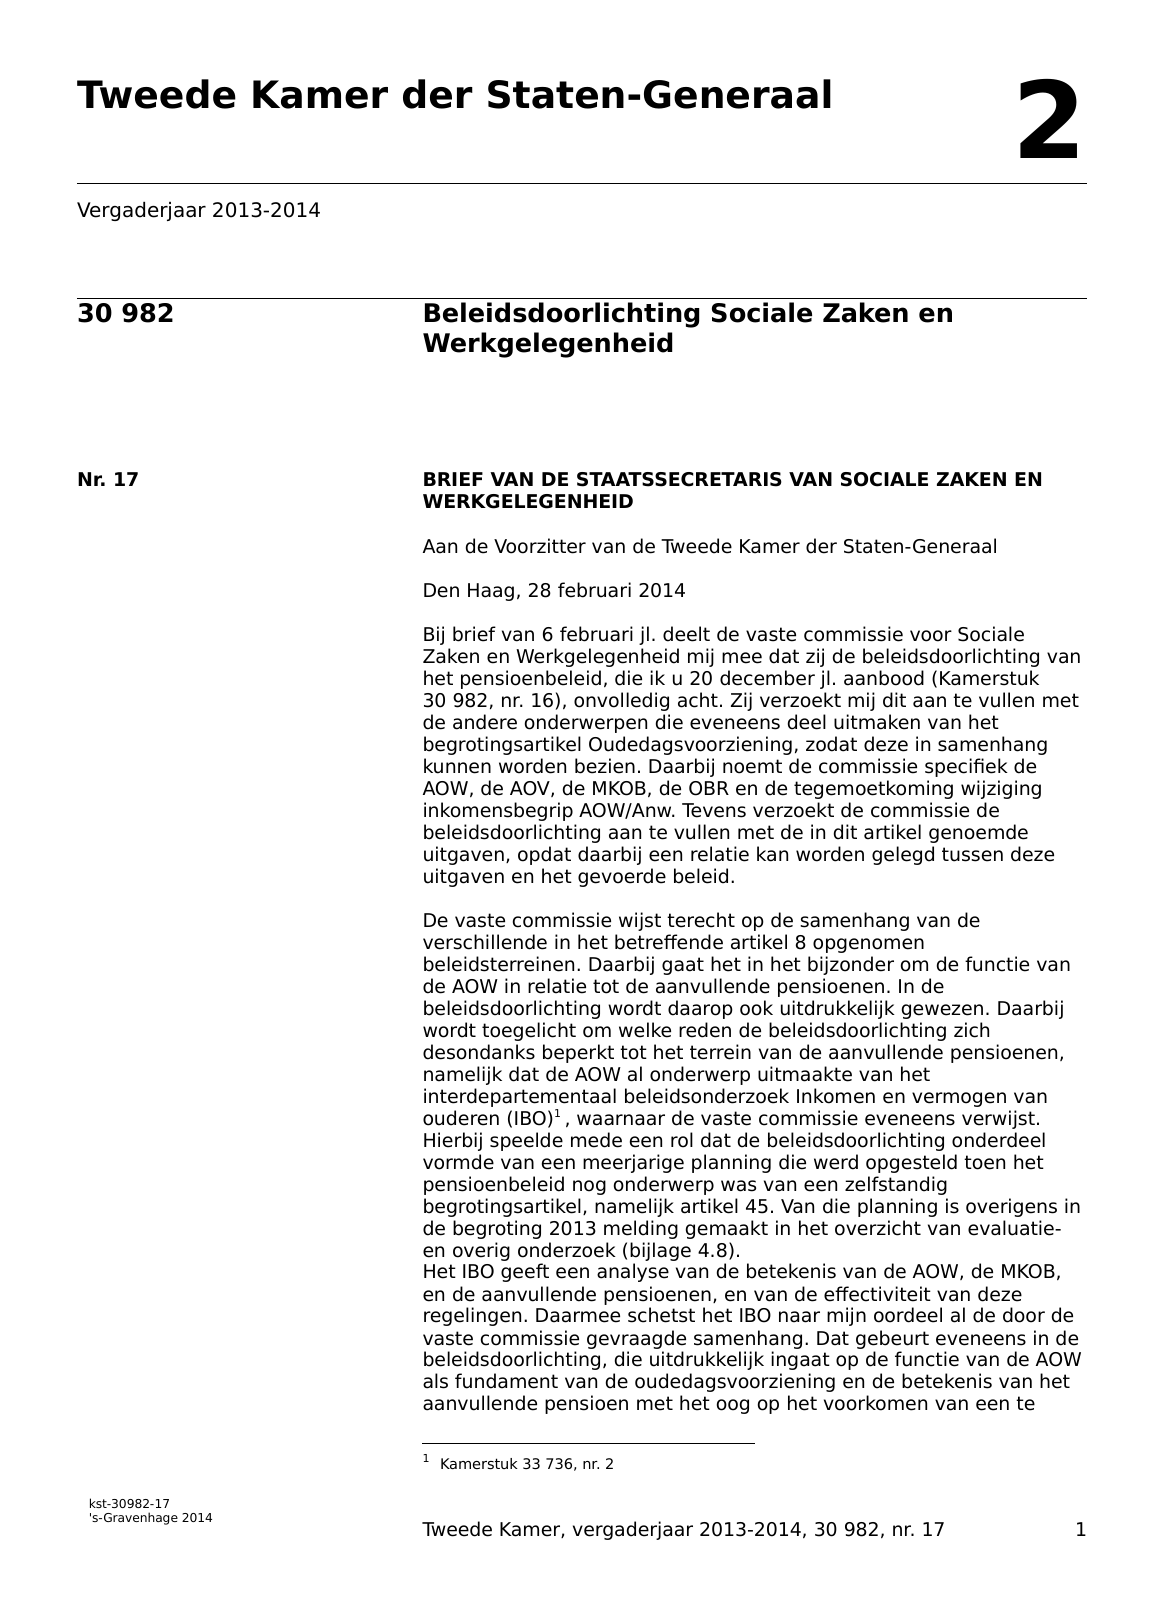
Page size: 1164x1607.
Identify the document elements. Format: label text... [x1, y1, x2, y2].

table_header Tweede Kamer der Staten-Generaal [77, 59, 886, 183]
table_header 2 [886, 59, 1087, 183]
subtitle 30 982 Beleidsdoorlichting Sociale Zaken en Werkgelegenheid [77, 299, 1087, 358]
text De vaste commissie wijst terecht op de samenhang van de verschillende in het betreffende artikel 8 opgenomen beleidsterreinen. Daarbij gaat het in het bijzonder om de functie van de AOW in relatie tot de aanvullende pensioenen. In de beleidsdoorlichting wordt daarop ook uitdrukkelijk gewezen. Daarbij wordt toegelicht om welke reden de beleidsdoorlichting zich desondanks beperkt tot het terrein van de aanvullende pensioenen, namelijk dat de AOW al onderwerp uitmaakte van het interdepartementaal beleidsonderzoek Inkomen en vermogen van ouderen (IBO), waarnaar de vaste commissie eveneens verwijst. Hierbij speelde mede een rol dat de beleidsdoorlichting onderdeel vormde van een meerjarige planning die werd opgesteld toen het pensioenbeleid nog onderwerp was van een zelfstandig begrotingsartikel, namelijk artikel 45. Van die planning is overigens in de begroting 2013 melding gemaakt in het overzicht van evaluatie- en overig onderzoek (bijlage 4.8). [422, 910, 1087, 1261]
text Bij brief van 6 februari jl. deelt de vaste commissie voor Sociale Zaken en Werkgelegenheid mij mee dat zij de beleidsdoorlichting van het pensioenbeleid, die ik u 20 december jl. aanbood (Kamerstuk 30 982, nr. 16), onvolledig acht. Zij verzoekt mij dit aan te vullen met de andere onderwerpen die eveneens deel uitmaken van het begrotingsartikel Oudedagsvoorziening, zodat deze in samenhang kunnen worden bezien. Daarbij noemt de commissie specifiek de AOW, de AOV, de MKOB, de OBR en de tegemoetkoming wijziging inkomensbegrip AOW/Anw. Tevens verzoekt de commissie de beleidsdoorlichting aan te vullen met de in dit artikel genoemde uitgaven, opdat daarbij een relatie kan worden gelegd tussen deze uitgaven en het gevoerde beleid. [422, 624, 1087, 888]
text Kamerstuk 33 736, nr. 2 [422, 1452, 1087, 1474]
table_cell Vergaderjaar 2013-2014 [77, 184, 1087, 298]
subtitle Nr. 17 BRIEF VAN DE STAATSSECRETARIS VAN SOCIALE ZAKEN EN WERKGELEGENHEID [77, 469, 1087, 513]
text Aan de Voorzitter van de Tweede Kamer der Staten-Generaal [422, 536, 1087, 557]
text Het IBO geeft een analyse van de betekenis van de AOW, de MKOB, en de aanvullende pensioenen, en van de effectiviteit van deze regelingen. Daarmee schetst het IBO naar mijn oordeel al de door de vaste commissie gevraagde samenhang. Dat gebeurt eveneens in de beleidsdoorlichting, die uitdrukkelijk ingaat op de functie van de AOW als fundament van de oudedagsvoorziening en de betekenis van het aanvullende pensioen met het oog op het voorkomen van een te [422, 1261, 1087, 1415]
text 's-Gravenhage 2014 [88, 1511, 323, 1525]
text Den Haag, 28 februari 2014 [422, 580, 1087, 602]
text kst-30982-17 [88, 1497, 323, 1511]
